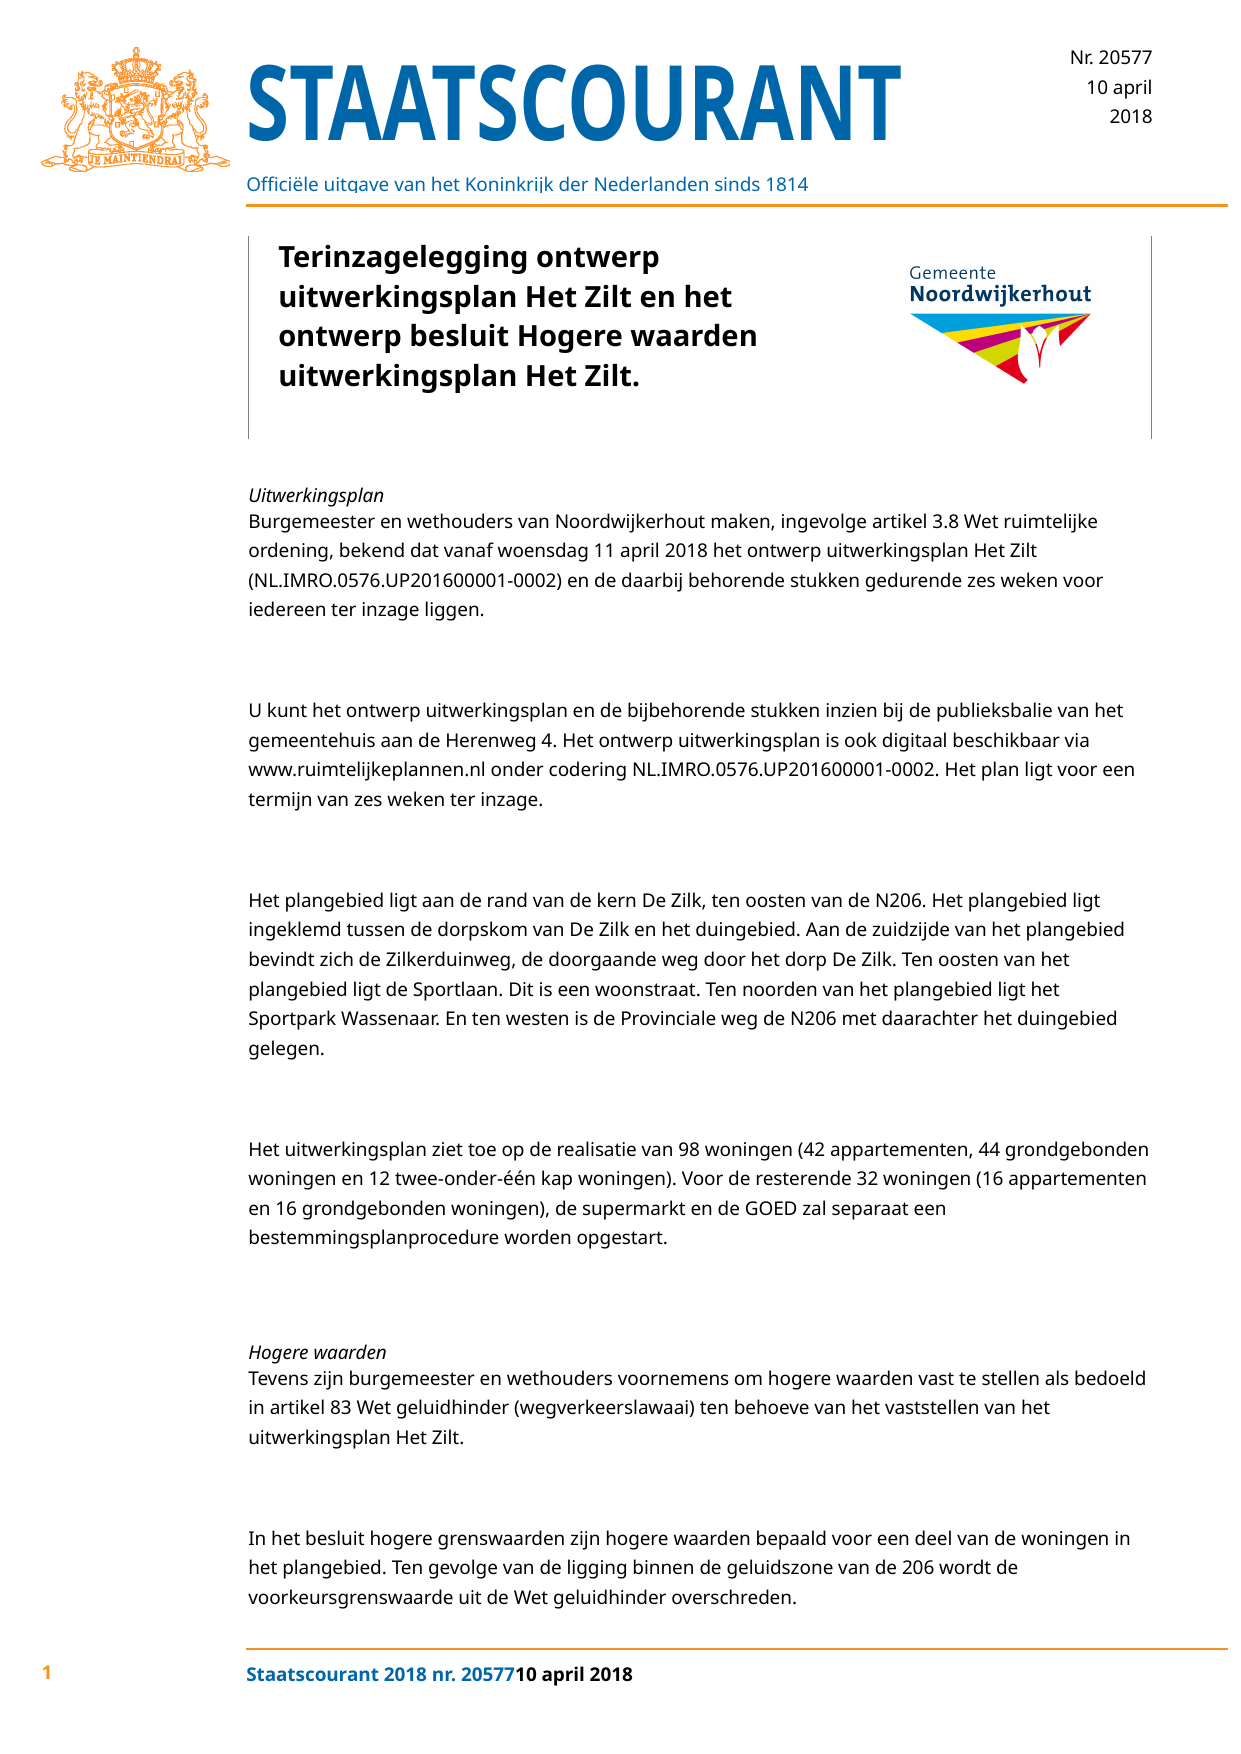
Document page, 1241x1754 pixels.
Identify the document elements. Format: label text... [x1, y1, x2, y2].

table_header Terinzagelegging ontwerp uitwerkingsplan Het Zilt en het ontwerp besluit Hogere waarden uitwerkingsplan Het Zilt. [249, 236, 850, 439]
text Hogere waarden [248, 1339, 1152, 1365]
table_header [850, 236, 885, 413]
text Burgemeester en wethouders van Noordwijkerhout maken, ingevolge artikel 3.8 Wet ruimtelijke ordening, bekend dat vanaf woensdag 11 april 2018 het ontwerp uitwerkingsplan Het Zilt (NL.IMRO.0576.UP201600001-0002) en de daarbij behorende stukken gedurende zes weken voor iedereen ter inzage liggen. [248, 508, 1152, 622]
text Tevens zijn burgemeester en wethouders voornemens om hogere waarden vast te stellen als bedoeld in artikel 83 Wet geluidhinder (wegverkeerslawaai) ten behoeve van het vaststellen van het uitwerkingsplan Het Zilt. [248, 1365, 1152, 1449]
text Uitwerkingsplan [248, 482, 1152, 508]
table_header [850, 414, 1151, 439]
picture [885, 236, 1116, 414]
text U kunt het ontwerp uitwerkingsplan en de bijbehorende stukken inzien bij de publieksbalie van het gemeentehuis aan de Herenweg 4. Het ontwerp uitwerkingsplan is ook digitaal beschikbaar via www.ruimtelijkeplannen.nl onder codering NL.IMRO.0576.UP201600001-0002. Het plan ligt voor een termijn van zes weken ter inzage. [248, 697, 1152, 812]
text Het plangebied ligt aan de rand van de kern De Zilk, ten oosten van de N206. Het plangebied ligt ingeklemd tussen de dorpskom van De Zilk en het duingebied. Aan de zuidzijde van het plangebied bevindt zich de Zilkerduinweg, de doorgaande weg door het dorp De Zilk. Ten oosten van het plangebied ligt de Sportlaan. Dit is een woonstraat. Ten noorden van het plangebied ligt het Sportpark Wassenaar. En ten westen is de Provinciale weg de N206 met daarachter het duingebied gelegen. [248, 887, 1152, 1061]
text Het uitwerkingsplan ziet toe op de realisatie van 98 woningen (42 appartementen, 44 grondgebonden woningen en 12 twee-onder-één kap woningen). Voor de resterende 32 woningen (16 appartementen en 16 grondgebonden woningen), de supermarkt en de GOED zal separaat een bestemmingsplanprocedure worden opgestart. [248, 1136, 1152, 1250]
table_header [1116, 236, 1151, 413]
picture [41, 47, 231, 172]
text In het besluit hogere grenswaarden zijn hogere waarden bepaald voor een deel van de woningen in het plangebied. Ten gevolge van de ligging binnen de geluidszone van de 206 wordt de voorkeursgrenswaarde uit de Wet geluidhinder overschreden. [248, 1525, 1152, 1609]
